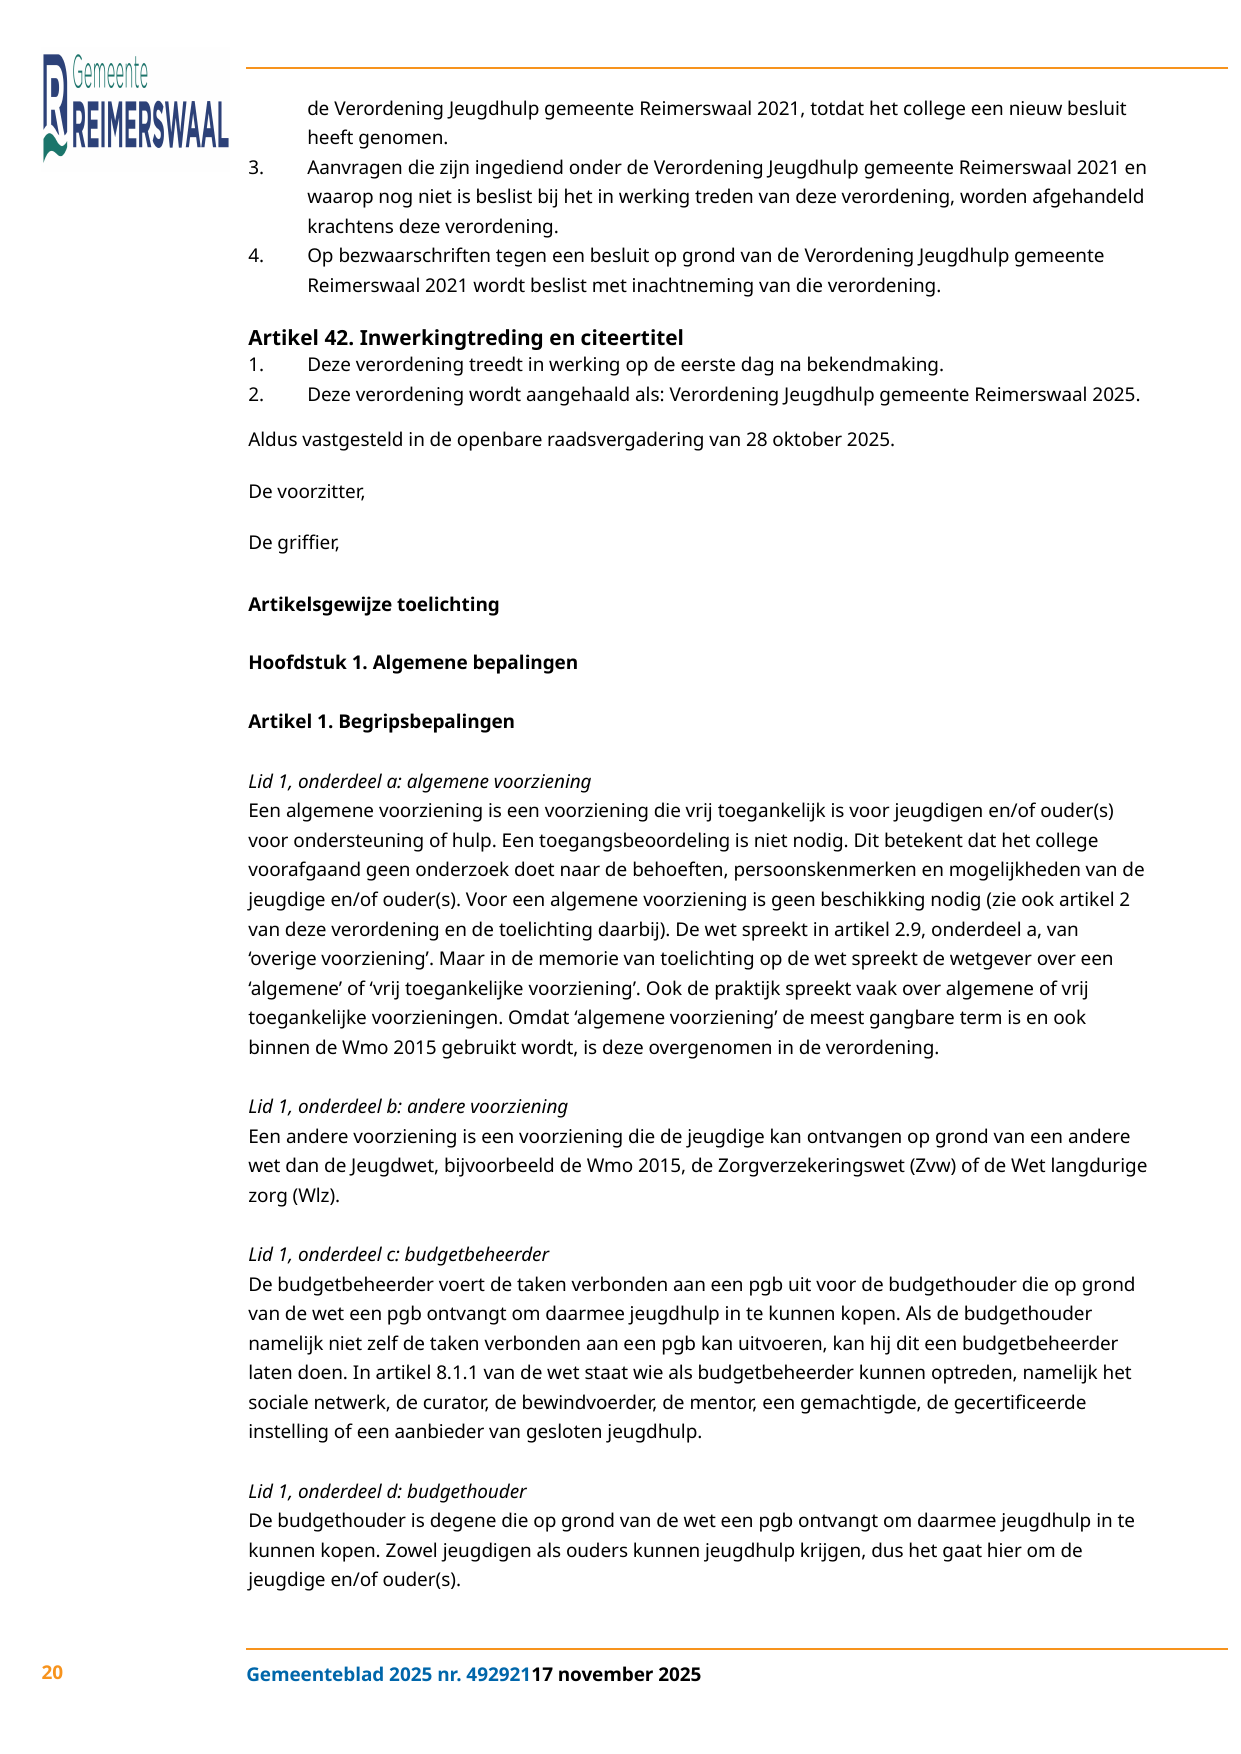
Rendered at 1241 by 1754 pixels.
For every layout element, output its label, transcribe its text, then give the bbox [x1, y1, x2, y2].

list Aanvragen die zijn ingediend onder de Verordening Jeugdhulp gemeente Reimerswaal 2021 en waarop nog niet is beslist bij het in werking treden van deze verordening, worden afgehandeld krachtens deze verordening. [248, 154, 1152, 239]
text Hoofdstuk 1. Algemene bepalingen [248, 649, 1152, 675]
text Lid 1, onderdeel d: budgethouder [248, 1478, 1152, 1504]
text De voorzitter, [248, 478, 1152, 503]
text De budgethouder is degene die op grond van de wet een pgb ontvangt om daarmee jeugdhulp in te kunnen kopen. Zowel jeugdigen als ouders kunnen jeugdhulp krijgen, dus het gaat hier om de jeugdige en/of ouder(s). [248, 1507, 1152, 1592]
text Lid 1, onderdeel b: andere voorziening [248, 1093, 1152, 1119]
text Een algemene voorziening is een voorziening die vrij toegankelijk is voor jeugdigen en/of ouder(s) voor ondersteuning of hulp. Een toegangsbeoordeling is niet nodig. Dit betekent dat het college voorafgaand geen onderzoek doet naar de behoeften, persoonskenmerken en mogelijkheden van de jeugdige en/of ouder(s). Voor een algemene voorziening is geen beschikking nodig (zie ook artikel 2 van deze verordening en de toelichting daarbij). De wet spreekt in artikel 2.9, onderdeel a, van ‘overige voorziening’. Maar in de memorie van toelichting op de wet spreekt de wetgever over een ‘algemene’ of ‘vrij toegankelijke voorziening’. Ook de praktijk spreekt vaak over algemene of vrij toegankelijke voorzieningen. Omdat ‘algemene voorziening’ de meest gangbare term is en ook binnen de Wmo 2015 gebruikt wordt, is deze overgenomen in de verordening. [248, 797, 1152, 1060]
text De budgetbeheerder voert de taken verbonden aan een pgb uit voor de budgethouder die op grond van de wet een pgb ontvangt om daarmee jeugdhulp in te kunnen kopen. Als de budgethouder namelijk niet zelf de taken verbonden aan een pgb kan uitvoeren, kan hij dit een budgetbeheerder laten doen. In artikel 8.1.1 van de wet staat wie als budgetbeheerder kunnen optreden, namelijk het sociale netwerk, de curator, de bewindvoerder, de mentor, een gemachtigde, de gecertificeerde instelling of een aanbieder van gesloten jeugdhulp. [248, 1271, 1152, 1444]
text Artikel 42. Inwerkingtreding en citeertitel [248, 323, 1152, 351]
list Deze verordening wordt aangehaald als: Verordening Jeugdhulp gemeente Reimerswaal 2025. [248, 381, 1152, 406]
text Lid 1, onderdeel c: budgetbeheerder [248, 1241, 1152, 1267]
text Artikelsgewijze toelichting [248, 581, 1152, 620]
list Deze verordening treedt in werking op de eerste dag na bekendmaking. [248, 351, 1152, 377]
text Een andere voorziening is een voorziening die de jeugdige kan ontvangen op grond van een andere wet dan de Jeugdwet, bijvoorbeeld de Wmo 2015, de Zorgverzekeringswet (Zvw) of de Wet langdurige zorg (Wlz). [248, 1123, 1152, 1208]
picture [41, 47, 231, 172]
list Op bezwaarschriften tegen een besluit op grond van de Verordening Jeugdhulp gemeente Reimerswaal 2021 wordt beslist met inachtneming van die verordening. [248, 243, 1152, 298]
list de Verordening Jeugdhulp gemeente Reimerswaal 2021, totdat het college een nieuw besluit heeft genomen. [248, 95, 1152, 150]
text Artikel 1. Begripsbepalingen [248, 709, 1152, 734]
text Lid 1, onderdeel a: algemene voorziening [248, 768, 1152, 794]
text Aldus vastgesteld in de openbare raadsvergadering van 28 oktober 2025. [248, 426, 1152, 452]
text De griffier, [248, 529, 1152, 555]
